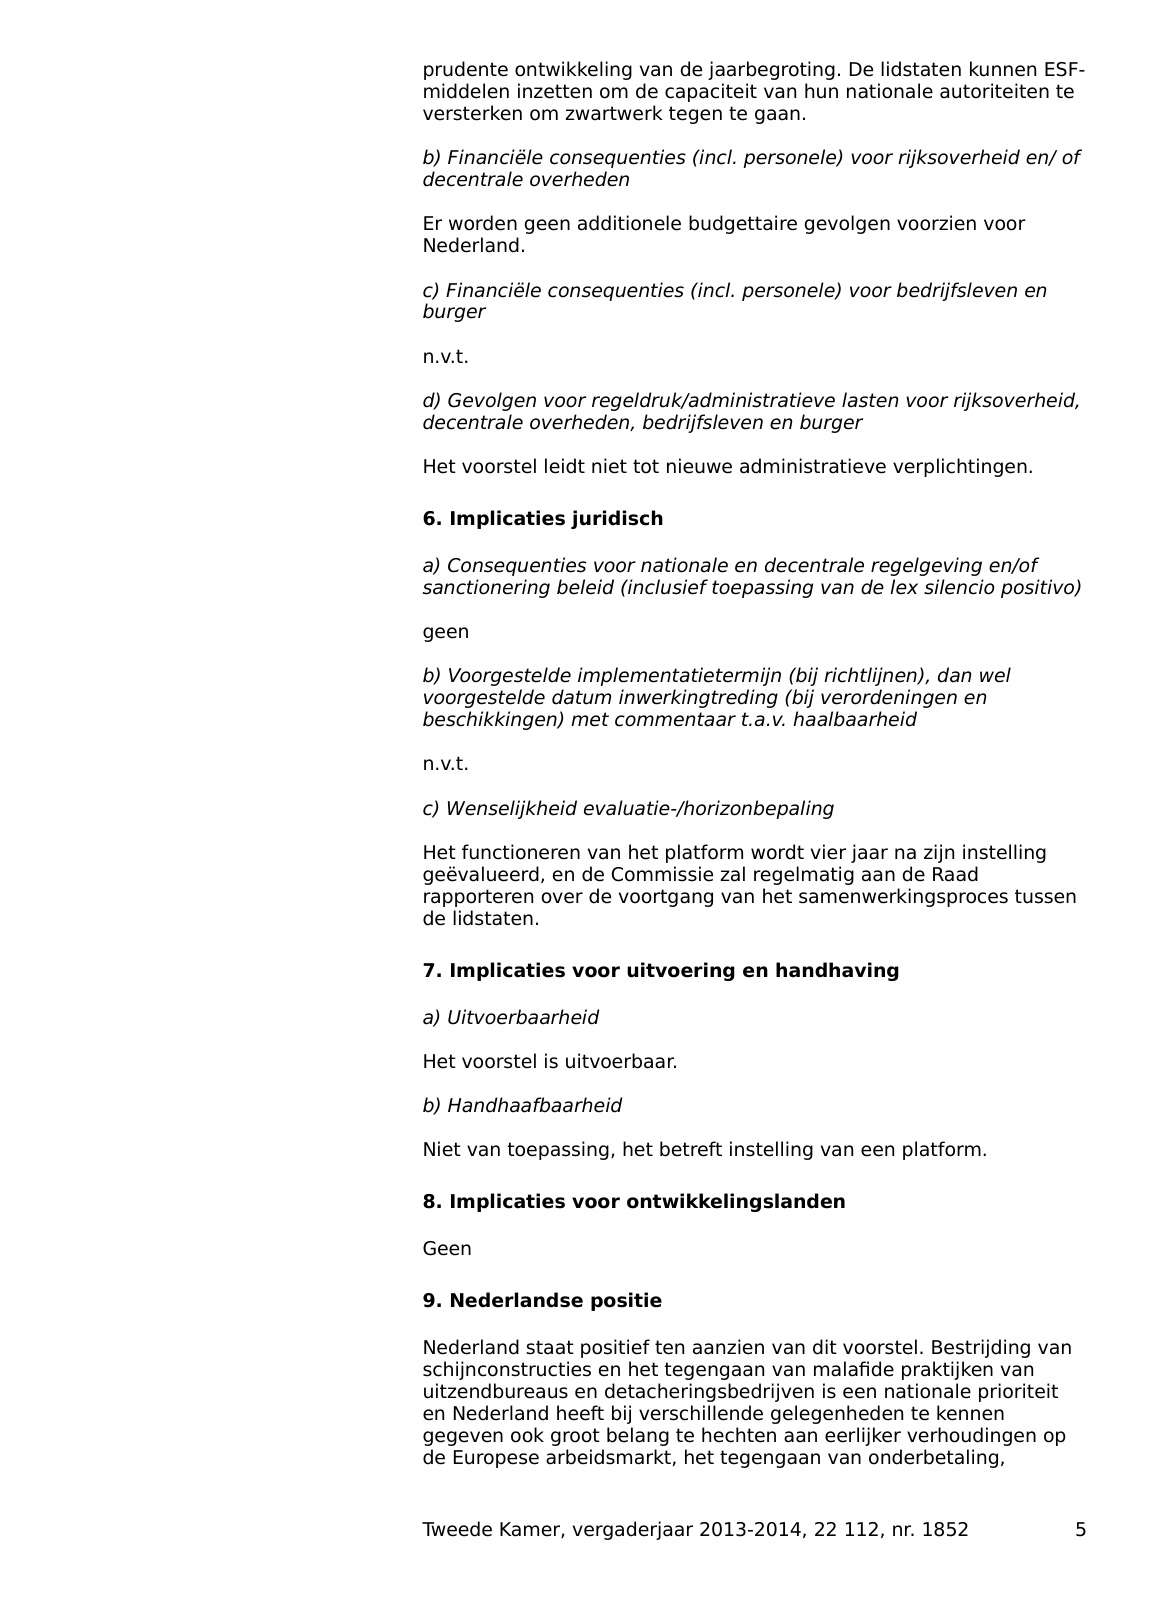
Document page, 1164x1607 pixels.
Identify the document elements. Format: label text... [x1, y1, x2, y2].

subtitle b) Handhaafbaarheid [422, 1095, 1087, 1117]
subtitle b) Financiële consequenties (incl. personele) voor rijksoverheid en/ of decentrale overheden [422, 147, 1087, 191]
text n.v.t. [422, 346, 1087, 368]
subtitle a) Consequenties voor nationale en decentrale regelgeving en/of sanctionering beleid (inclusief toepassing van de lex silencio positivo) [422, 555, 1087, 599]
subtitle c) Financiële consequenties (incl. personele) voor bedrijfsleven en burger [422, 279, 1087, 323]
text Er worden geen additionele budgettaire gevolgen voorzien voor Nederland. [422, 213, 1087, 257]
subtitle 6. Implicaties juridisch [422, 508, 1087, 530]
subtitle 8. Implicaties voor ontwikkelingslanden [422, 1191, 1087, 1213]
text Geen [422, 1238, 1087, 1260]
subtitle c) Wenselijkheid evaluatie-/horizonbepaling [422, 797, 1087, 819]
text n.v.t. [422, 753, 1087, 775]
subtitle 9. Nederlandse positie [422, 1290, 1087, 1312]
subtitle 7. Implicaties voor uitvoering en handhaving [422, 959, 1087, 982]
text Het voorstel is uitvoerbaar. [422, 1051, 1087, 1073]
subtitle a) Uitvoerbaarheid [422, 1007, 1087, 1028]
text geen [422, 621, 1087, 643]
text Nederland staat positief ten aanzien van dit voorstel. Bestrijding van schijnconstructies en het tegengaan van malafide praktijken van uitzendbureaus en detacheringsbedrijven is een nationale prioriteit en Nederland heeft bij verschillende gelegenheden te kennen gegeven ook groot belang te hechten aan eerlijker verhoudingen op de Europese arbeidsmarkt, het tegengaan van onderbetaling, [422, 1337, 1087, 1469]
subtitle d) Gevolgen voor regeldruk/administratieve lasten voor rijksoverheid, decentrale overheden, bedrijfsleven en burger [422, 390, 1087, 434]
text Het voorstel leidt niet tot nieuwe administratieve verplichtingen. [422, 456, 1087, 478]
subtitle b) Voorgestelde implementatietermijn (bij richtlijnen), dan wel voorgestelde datum inwerkingtreding (bij verordeningen en beschikkingen) met commentaar t.a.v. haalbaarheid [422, 665, 1087, 731]
text Niet van toepassing, het betreft instelling van een platform. [422, 1139, 1087, 1161]
text prudente ontwikkeling van de jaarbegroting. De lidstaten kunnen ESF-middelen inzetten om de capaciteit van hun nationale autoriteiten te versterken om zwartwerk tegen te gaan. [422, 59, 1087, 125]
text Het functioneren van het platform wordt vier jaar na zijn instelling geëvalueerd, en de Commissie zal regelmatig aan de Raad rapporteren over de voortgang van het samenwerkingsproces tussen de lidstaten. [422, 842, 1087, 929]
